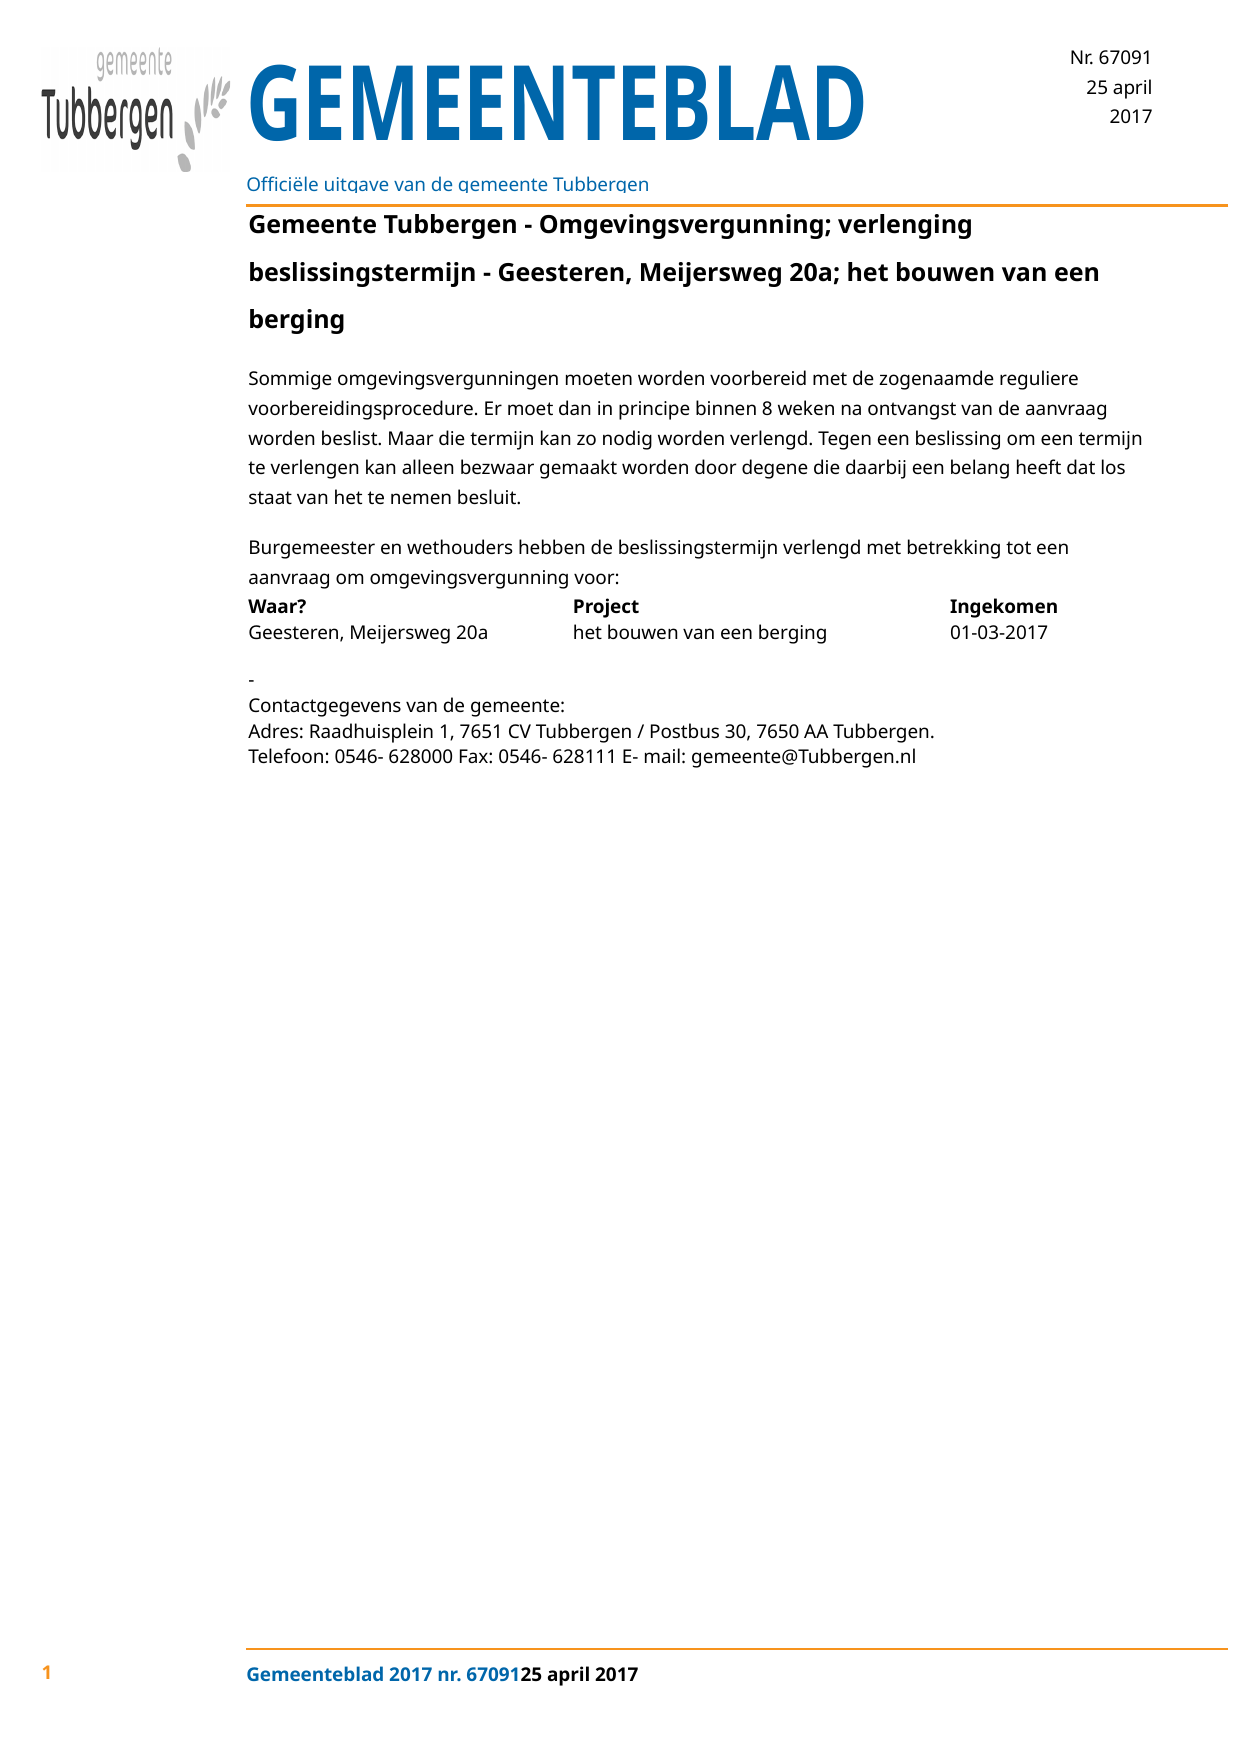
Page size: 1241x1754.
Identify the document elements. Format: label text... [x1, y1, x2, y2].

table_header Project [573, 594, 950, 619]
picture [41, 47, 231, 172]
table_cell 01-03-2017 [950, 619, 1152, 645]
text - [248, 666, 1152, 692]
table_cell Geesteren, Meijersweg 20a [248, 619, 573, 645]
table_header Ingekomen [950, 594, 1152, 619]
text Sommige omgevingsvergunningen moeten worden voorbereid met de zogenaamde reguliere voorbereidingsprocedure. Er moet dan in principe binnen 8 weken na ontvangst van de aanvraag worden beslist. Maar die termijn kan zo nodig worden verlengd. Tegen een beslissing om een termijn te verlengen kan alleen bezwaar gemaakt worden door degene die daarbij een belang heeft dat los staat van het te nemen besluit. [248, 366, 1152, 509]
text Burgemeester en wethouders hebben de beslissingstermijn verlengd met betrekking tot een aanvraag om omgevingsvergunning voor: [248, 534, 1152, 589]
table_cell het bouwen van een berging [573, 619, 950, 645]
text Contactgegevens van de gemeente: [248, 692, 1152, 718]
table_header Waar? [248, 594, 573, 619]
text Telefoon: 0546- 628000 Fax: 0546- 628111 E- mail: gemeente@Tubbergen.nl [248, 744, 1152, 769]
text Gemeente Tubbergen - Omgevingsvergunning; verlenging beslissingstermijn - Geesteren, Meijersweg 20a; het bouwen van een berging [248, 207, 1152, 336]
text Adres: Raadhuisplein 1, 7651 CV Tubbergen / Postbus 30, 7650 AA Tubbergen. [248, 718, 1152, 744]
